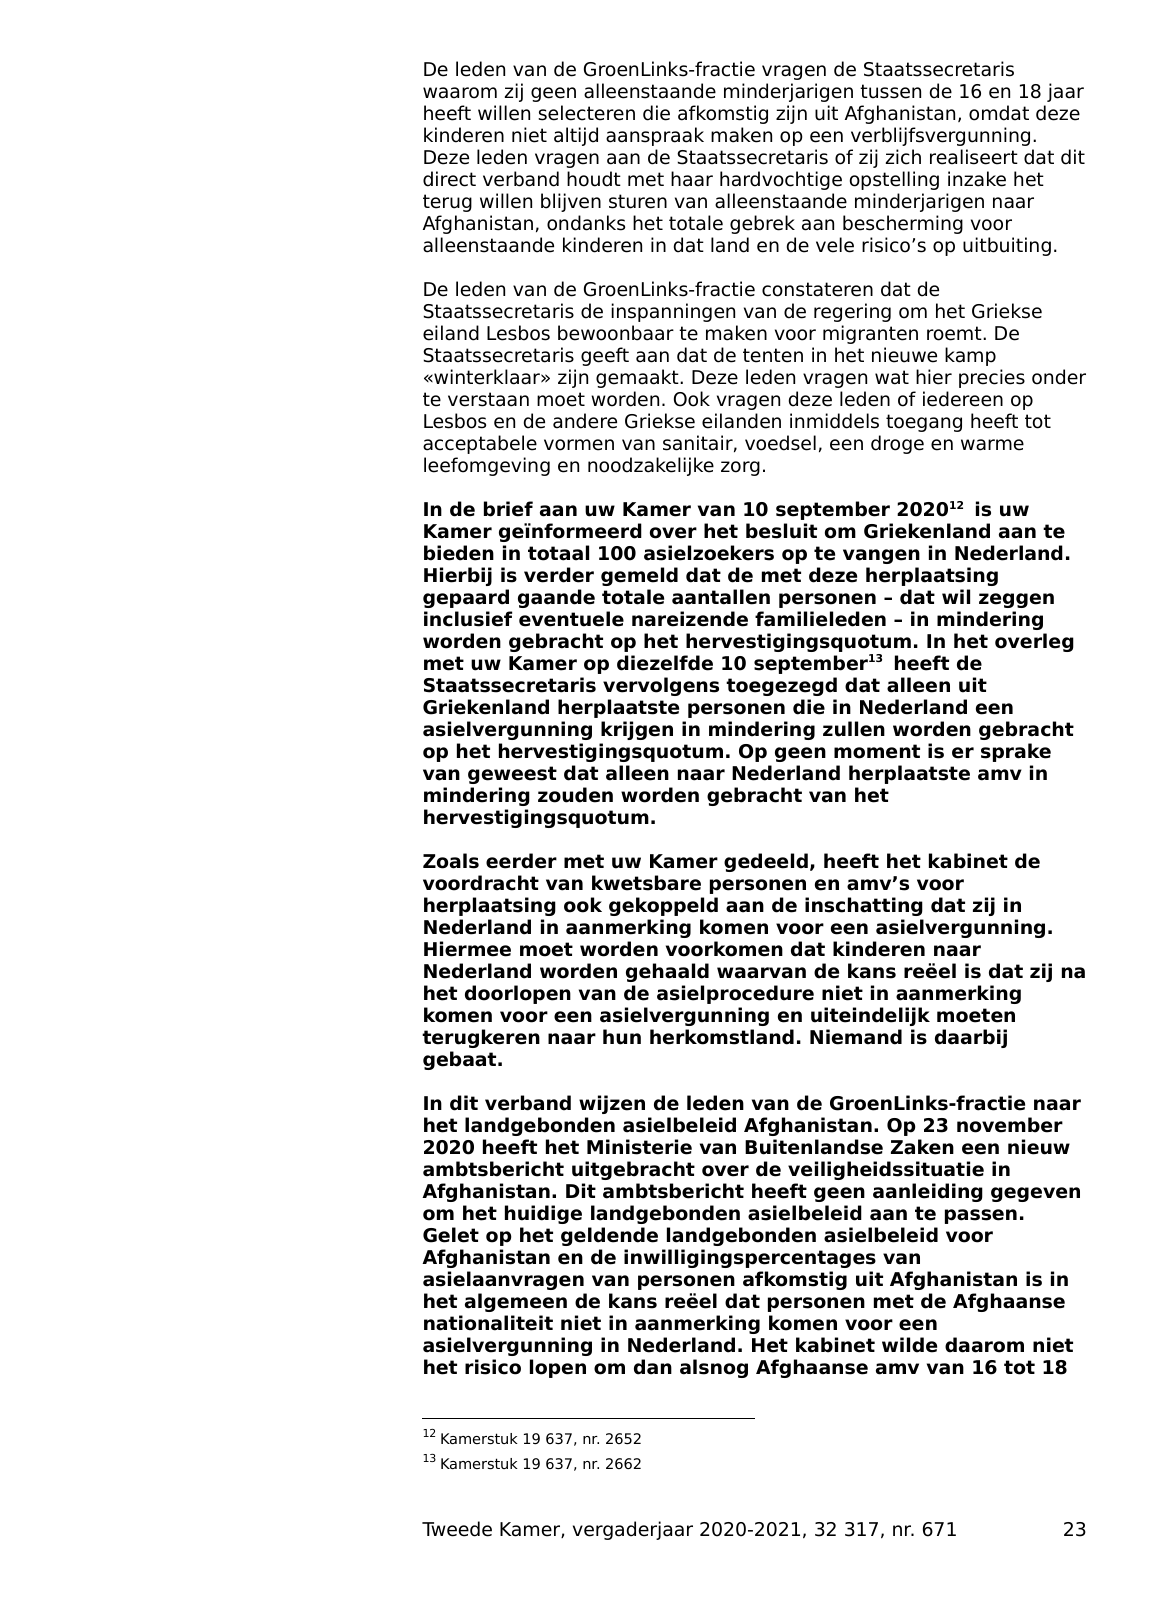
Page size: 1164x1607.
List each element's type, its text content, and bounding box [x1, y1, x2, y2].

text De leden van de GroenLinks-fractie constateren dat de Staatssecretaris de inspanningen van de regering om het Griekse eiland Lesbos bewoonbaar te maken voor migranten roemt. De Staatssecretaris geeft aan dat de tenten in het nieuwe kamp «winterklaar» zijn gemaakt. Deze leden vragen wat hier precies onder te verstaan moet worden. Ook vragen deze leden of iedereen op Lesbos en de andere Griekse eilanden inmiddels toegang heeft tot acceptabele vormen van sanitair, voedsel, een droge en warme leefomgeving en noodzakelijke zorg. [422, 279, 1087, 477]
text Zoals eerder met uw Kamer gedeeld, heeft het kabinet de voordracht van kwetsbare personen en amv’s voor herplaatsing ook gekoppeld aan de inschatting dat zij in Nederland in aanmerking komen voor een asielvergunning. Hiermee moet worden voorkomen dat kinderen naar Nederland worden gehaald waarvan de kans reëel is dat zij na het doorlopen van de asielprocedure niet in aanmerking komen voor een asielvergunning en uiteindelijk moeten terugkeren naar hun herkomstland. Niemand is daarbij gebaat. [422, 851, 1087, 1071]
text De leden van de GroenLinks-fractie vragen de Staatssecretaris waarom zij geen alleenstaande minderjarigen tussen de 16 en 18 jaar heeft willen selecteren die afkomstig zijn uit Afghanistan, omdat deze kinderen niet altijd aanspraak maken op een verblijfsvergunning. Deze leden vragen aan de Staatssecretaris of zij zich realiseert dat dit direct verband houdt met haar hardvochtige opstelling inzake het terug willen blijven sturen van alleenstaande minderjarigen naar Afghanistan, ondanks het totale gebrek aan bescherming voor alleenstaande kinderen in dat land en de vele risico’s op uitbuiting. [422, 59, 1087, 257]
text In de brief aan uw Kamer van 10 september 2020 is uw Kamer geïnformeerd over het besluit om Griekenland aan te bieden in totaal 100 asielzoekers op te vangen in Nederland. Hierbij is verder gemeld dat de met deze herplaatsing gepaard gaande totale aantallen personen – dat wil zeggen inclusief eventuele nareizende familieleden – in mindering worden gebracht op het hervestigingsquotum. In het overleg met uw Kamer op diezelfde 10 september heeft de Staatssecretaris vervolgens toegezegd dat alleen uit Griekenland herplaatste personen die in Nederland een asielvergunning krijgen in mindering zullen worden gebracht op het hervestigingsquotum. Op geen moment is er sprake van geweest dat alleen naar Nederland herplaatste amv in mindering zouden worden gebracht van het hervestigingsquotum. [422, 499, 1087, 829]
text In dit verband wijzen de leden van de GroenLinks-fractie naar het landgebonden asielbeleid Afghanistan. Op 23 november 2020 heeft het Ministerie van Buitenlandse Zaken een nieuw ambtsbericht uitgebracht over de veiligheidssituatie in Afghanistan. Dit ambtsbericht heeft geen aanleiding gegeven om het huidige landgebonden asielbeleid aan te passen. Gelet op het geldende landgebonden asielbeleid voor Afghanistan en de inwilligingspercentages van asielaanvragen van personen afkomstig uit Afghanistan is in het algemeen de kans reëel dat personen met de Afghaanse nationaliteit niet in aanmerking komen voor een asielvergunning in Nederland. Het kabinet wilde daarom niet het risico lopen om dan alsnog Afghaanse amv van 16 tot 18 [422, 1093, 1087, 1379]
text Kamerstuk 19 637, nr. 2652 [422, 1427, 1087, 1449]
text Kamerstuk 19 637, nr. 2662 [422, 1452, 1087, 1474]
